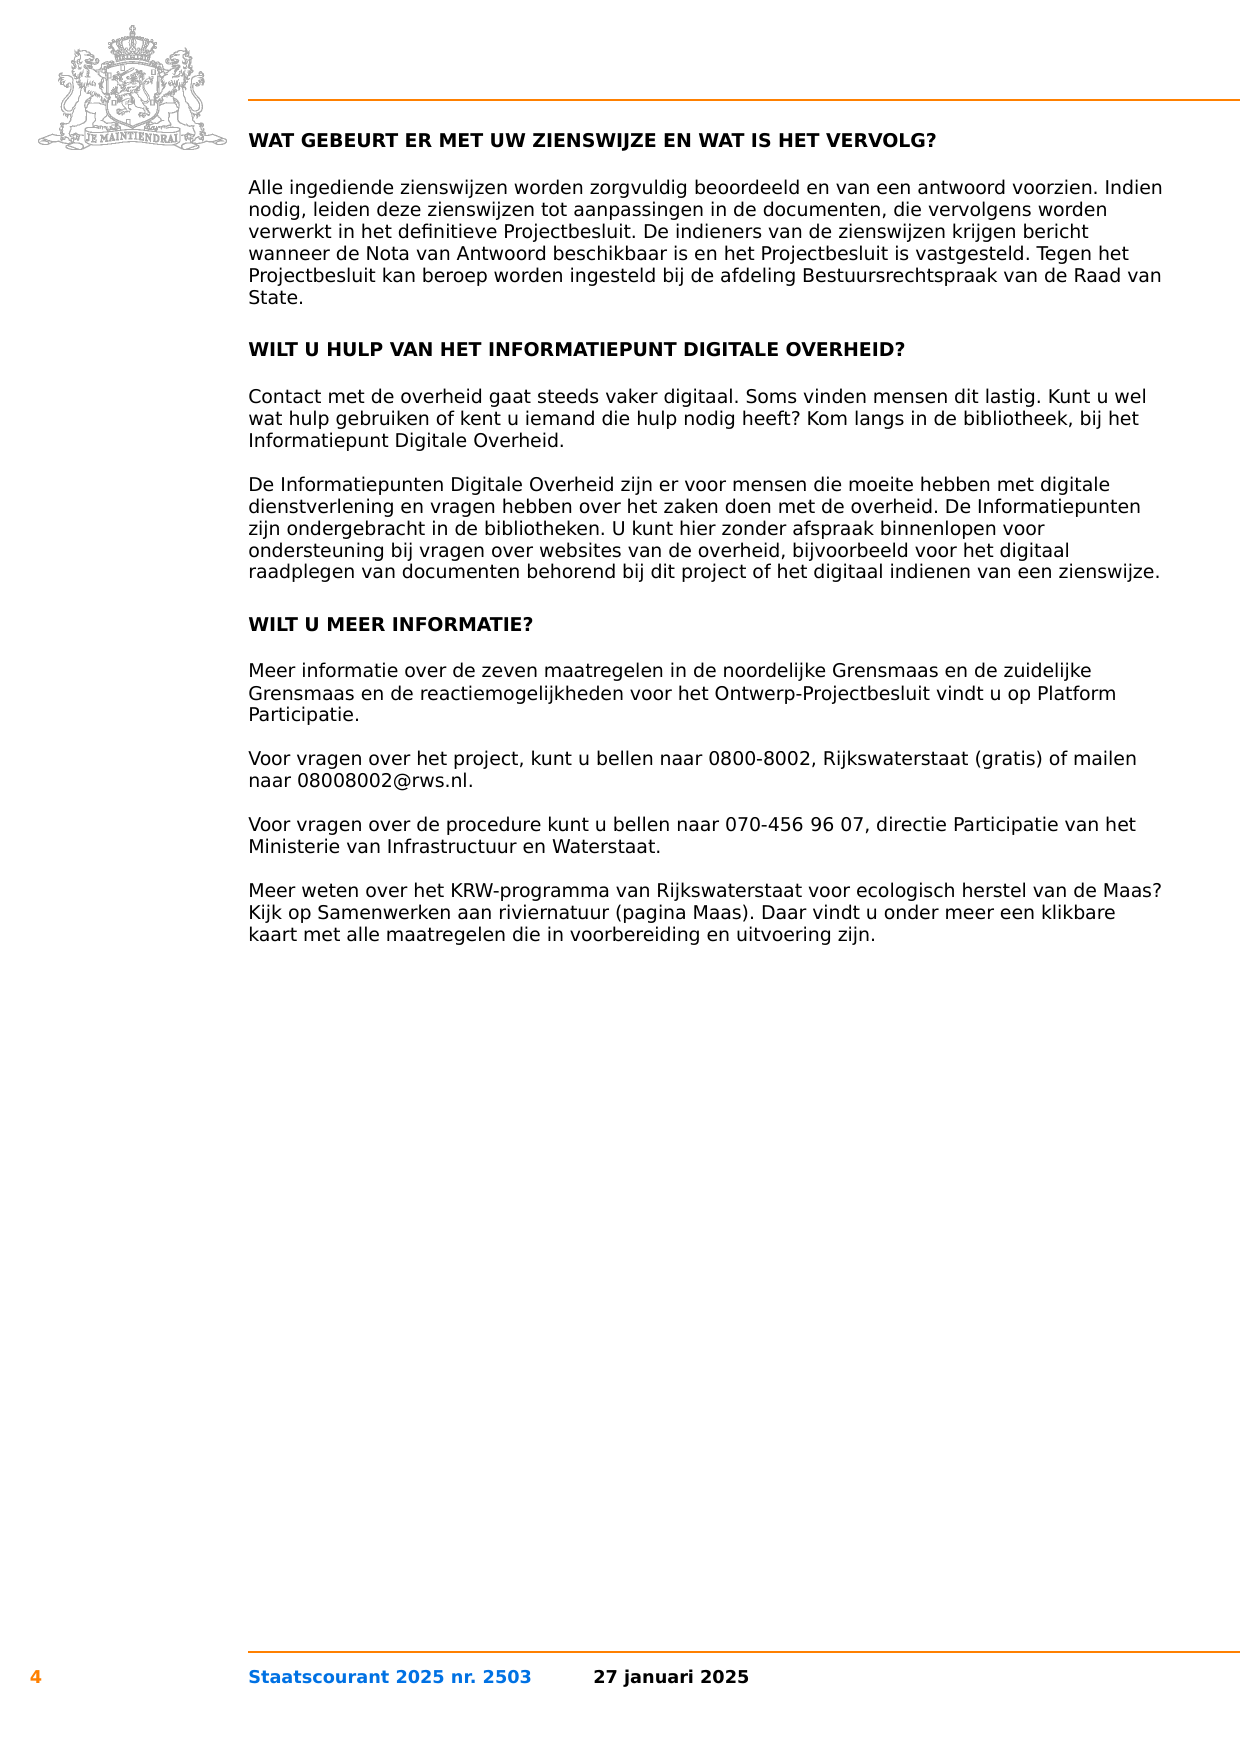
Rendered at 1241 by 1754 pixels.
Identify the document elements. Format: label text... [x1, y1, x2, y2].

subtitle WILT U HULP VAN HET INFORMATIEPUNT DIGITALE OVERHEID? [248, 339, 1163, 361]
text Contact met de overheid gaat steeds vaker digitaal. Soms vinden mensen dit lastig. Kunt u wel wat hulp gebruiken of kent u iemand die hulp nodig heeft? Kom langs in de bibliotheek, bij het Informatiepunt Digitale Overheid. [248, 386, 1163, 452]
picture [38, 25, 227, 150]
subtitle WAT GEBEURT ER MET UW ZIENSWIJZE EN WAT IS HET VERVOLG? [248, 130, 1163, 152]
subtitle WILT U MEER INFORMATIE? [248, 613, 1163, 635]
text Alle ingediende zienswijzen worden zorgvuldig beoordeeld en van een antwoord voorzien. Indien nodig, leiden deze zienswijzen tot aanpassingen in de documenten, die vervolgens worden verwerkt in het definitieve Projectbesluit. De indieners van de zienswijzen krijgen bericht wanneer de Nota van Antwoord beschikbaar is en het Projectbesluit is vastgesteld. Tegen het Projectbesluit kan beroep worden ingesteld bij de afdeling Bestuursrechtspraak van de Raad van State. [248, 177, 1163, 309]
text Meer weten over het KRW-programma van Rijkswaterstaat voor ecologisch herstel van de Maas? Kijk op Samenwerken aan riviernatuur (pagina Maas). Daar vindt u onder meer een klikbare kaart met alle maatregelen die in voorbereiding en uitvoering zijn. [248, 880, 1163, 946]
text De Informatiepunten Digitale Overheid zijn er voor mensen die moeite hebben met digitale dienstverlening en vragen hebben over het zaken doen met de overheid. De Informatiepunten zijn ondergebracht in de bibliotheken. U kunt hier zonder afspraak binnenlopen voor ondersteuning bij vragen over websites van de overheid, bijvoorbeeld voor het digitaal raadplegen van documenten behorend bij dit project of het digitaal indienen van een zienswijze. [248, 473, 1163, 583]
text Voor vragen over het project, kunt u bellen naar 0800-8002, Rijkswaterstaat (gratis) of mailen naar 08008002@rws.nl. [248, 748, 1163, 792]
text Meer informatie over de zeven maatregelen in de noordelijke Grensmaas en de zuidelijke Grensmaas en de reactiemogelijkheden voor het Ontwerp-Projectbesluit vindt u op Platform Participatie. [248, 660, 1163, 726]
text Voor vragen over de procedure kunt u bellen naar 070-456 96 07, directie Participatie van het Ministerie van Infrastructuur en Waterstaat. [248, 814, 1163, 858]
